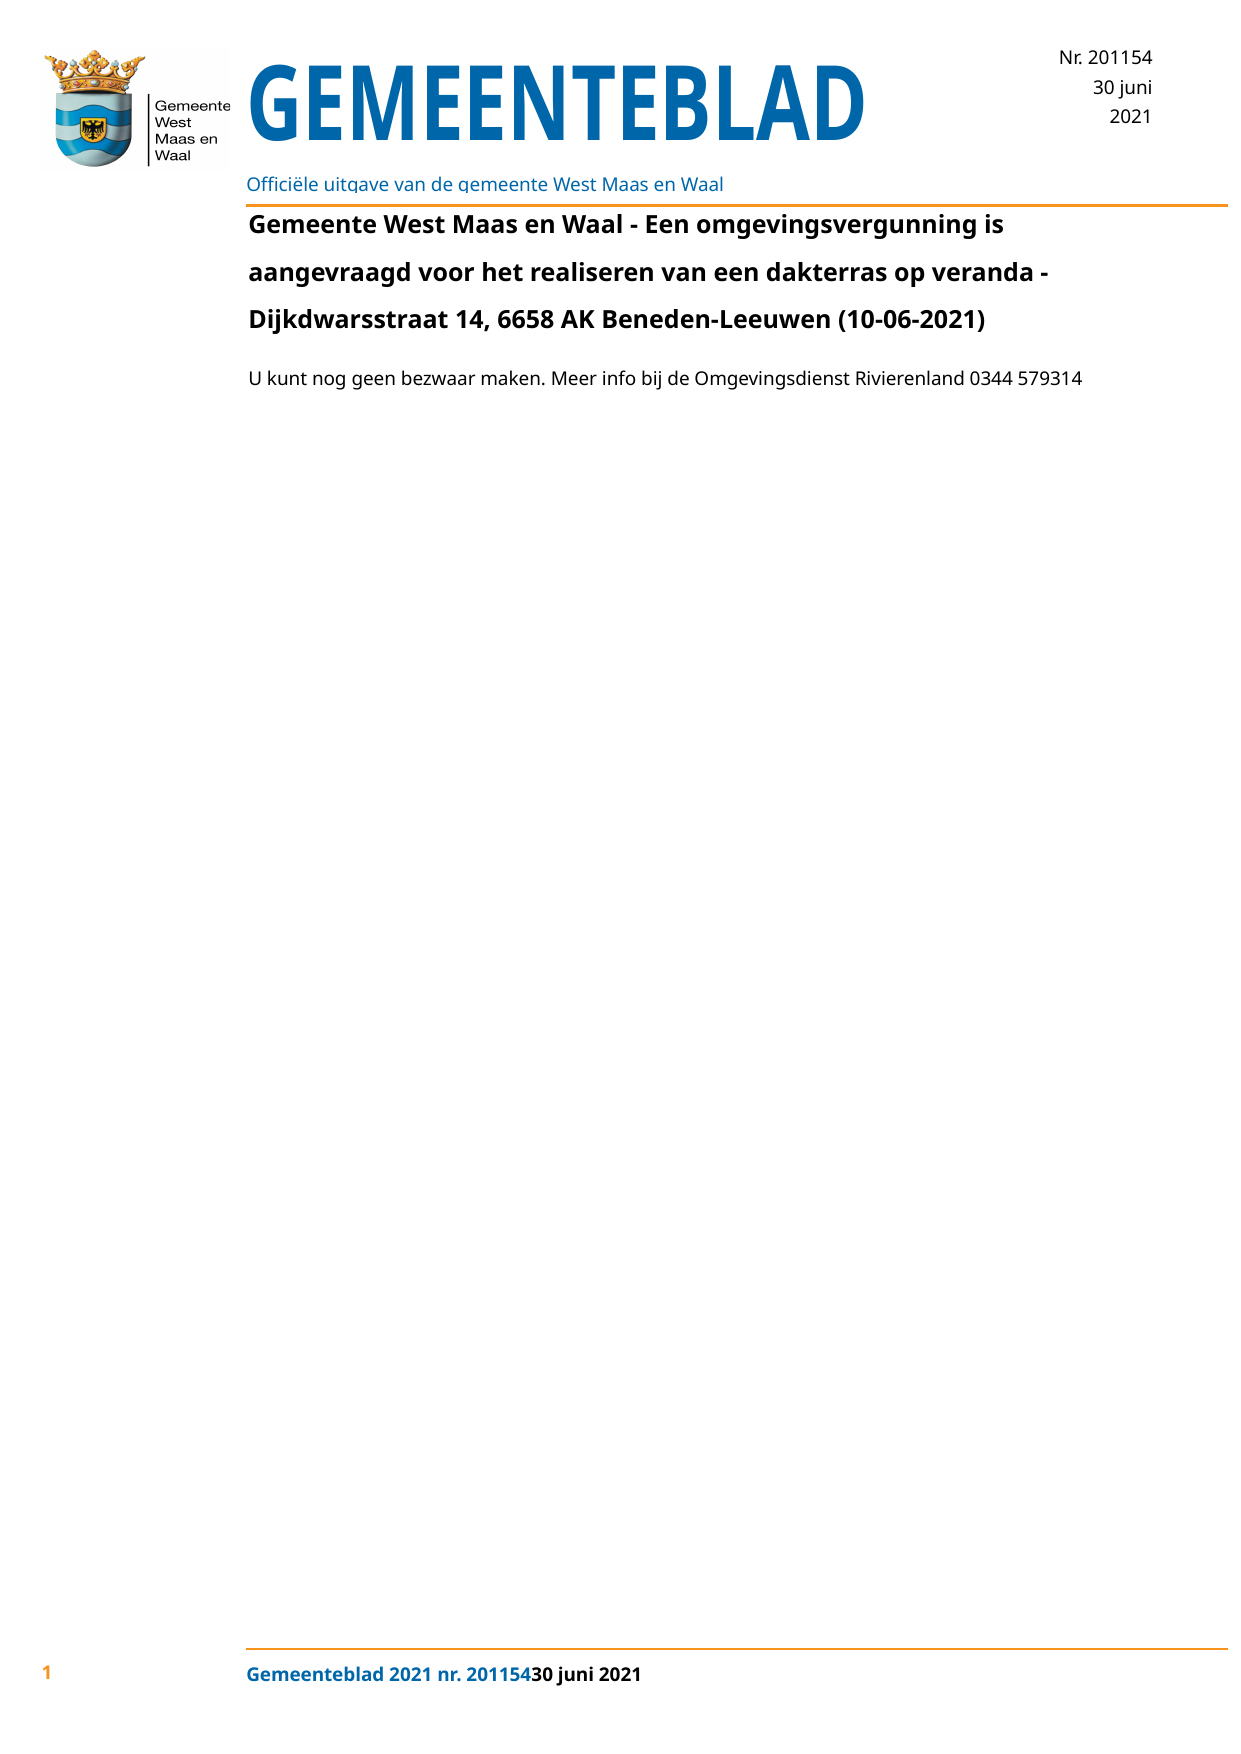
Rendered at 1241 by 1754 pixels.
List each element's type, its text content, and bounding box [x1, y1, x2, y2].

text Gemeente West Maas en Waal - Een omgevingsvergunning is aangevraagd voor het realiseren van een dakterras op veranda - Dijkdwarsstraat 14, 6658 AK Beneden-Leeuwen (10-06-2021) [248, 207, 1152, 336]
text U kunt nog geen bezwaar maken. Meer info bij de Omgevingsdienst Rivierenland 0344 579314 [248, 366, 1152, 391]
picture [41, 47, 231, 172]
